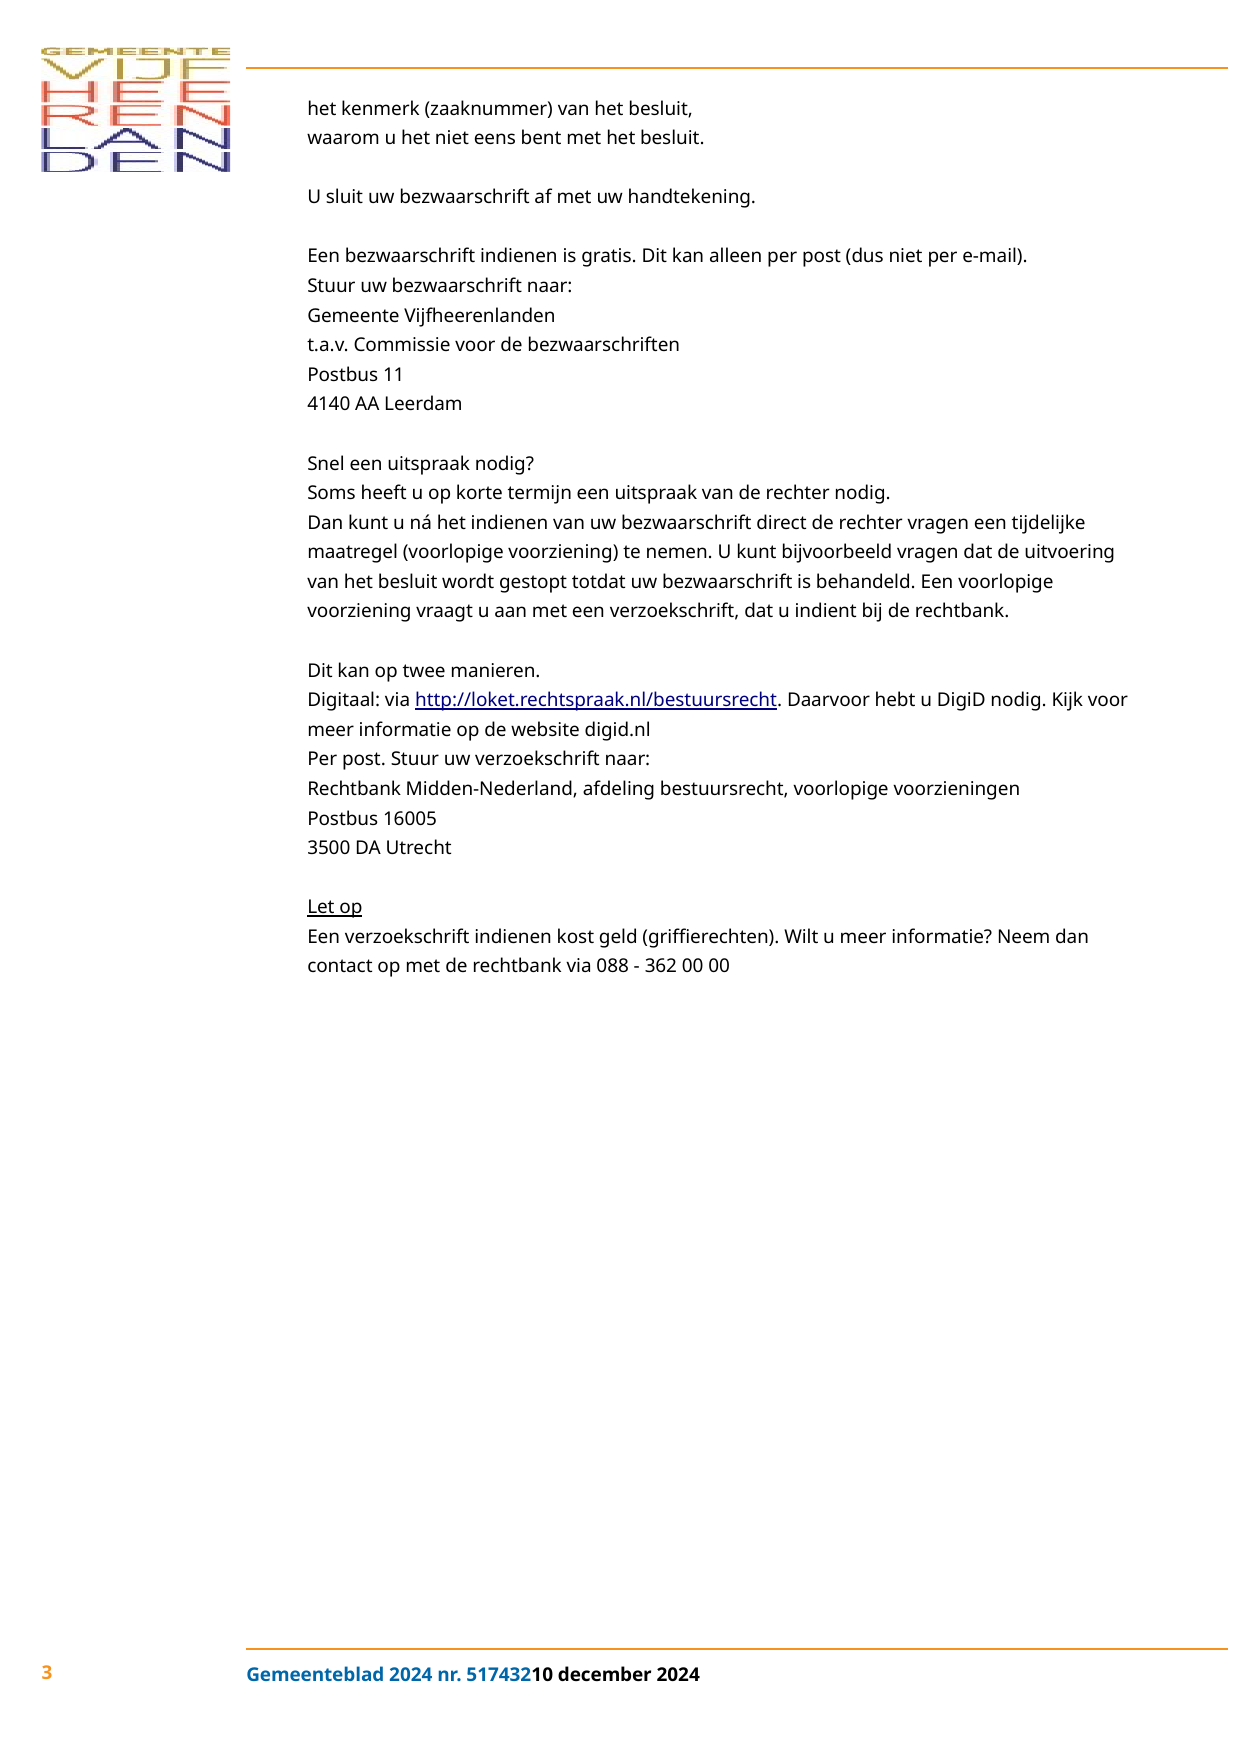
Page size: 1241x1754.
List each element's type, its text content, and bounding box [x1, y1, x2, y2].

list Een verzoekschrift indienen kost geld (griffierechten). Wilt u meer informatie? Neem dan contact op met de rechtbank via 088 - 362 00 00 [248, 923, 1152, 978]
list U sluit uw bezwaarschrift af met uw handtekening. [248, 183, 1152, 209]
list Gemeente Vijfheerenlanden [248, 302, 1152, 328]
list t.a.v. Commissie voor de bezwaarschriften [248, 331, 1152, 357]
list Stuur uw bezwaarschrift naar: [248, 272, 1152, 298]
list Postbus 11 [248, 361, 1152, 387]
list Soms heeft u op korte termijn een uitspraak van de rechter nodig. [248, 479, 1152, 505]
picture [41, 47, 231, 172]
list waarom u het niet eens bent met het besluit. [248, 124, 1152, 150]
list Rechtbank Midden-Nederland, afdeling bestuursrecht, voorlopige voorzieningen [248, 775, 1152, 801]
list Digitaal: via http://loket.rechtspraak.nl/bestuursrecht. Daarvoor hebt u DigiD nodig. Kijk voor meer informatie op de website digid.nl [248, 686, 1152, 742]
list Postbus 16005 [248, 805, 1152, 831]
list Dan kunt u ná het indienen van uw bezwaarschrift direct de rechter vragen een tijdelijke maatregel (voorlopige voorziening) te nemen. U kunt bijvoorbeeld vragen dat de uitvoering van het besluit wordt gestopt totdat uw bezwaarschrift is behandeld. Een voorlopige voorziening vraagt u aan met een verzoekschrift, dat u indient bij de rechtbank. [248, 509, 1152, 623]
list Let op [248, 893, 1152, 919]
list Per post. Stuur uw verzoekschrift naar: [248, 746, 1152, 771]
list het kenmerk (zaaknummer) van het besluit, [248, 95, 1152, 121]
list 3500 DA Utrecht [248, 834, 1152, 860]
list Dit kan op twee manieren. [248, 657, 1152, 683]
list Snel een uitspraak nodig? [248, 450, 1152, 476]
list 4140 AA Leerdam [248, 391, 1152, 416]
list Een bezwaarschrift indienen is gratis. Dit kan alleen per post (dus niet per e-mail). [248, 243, 1152, 268]
